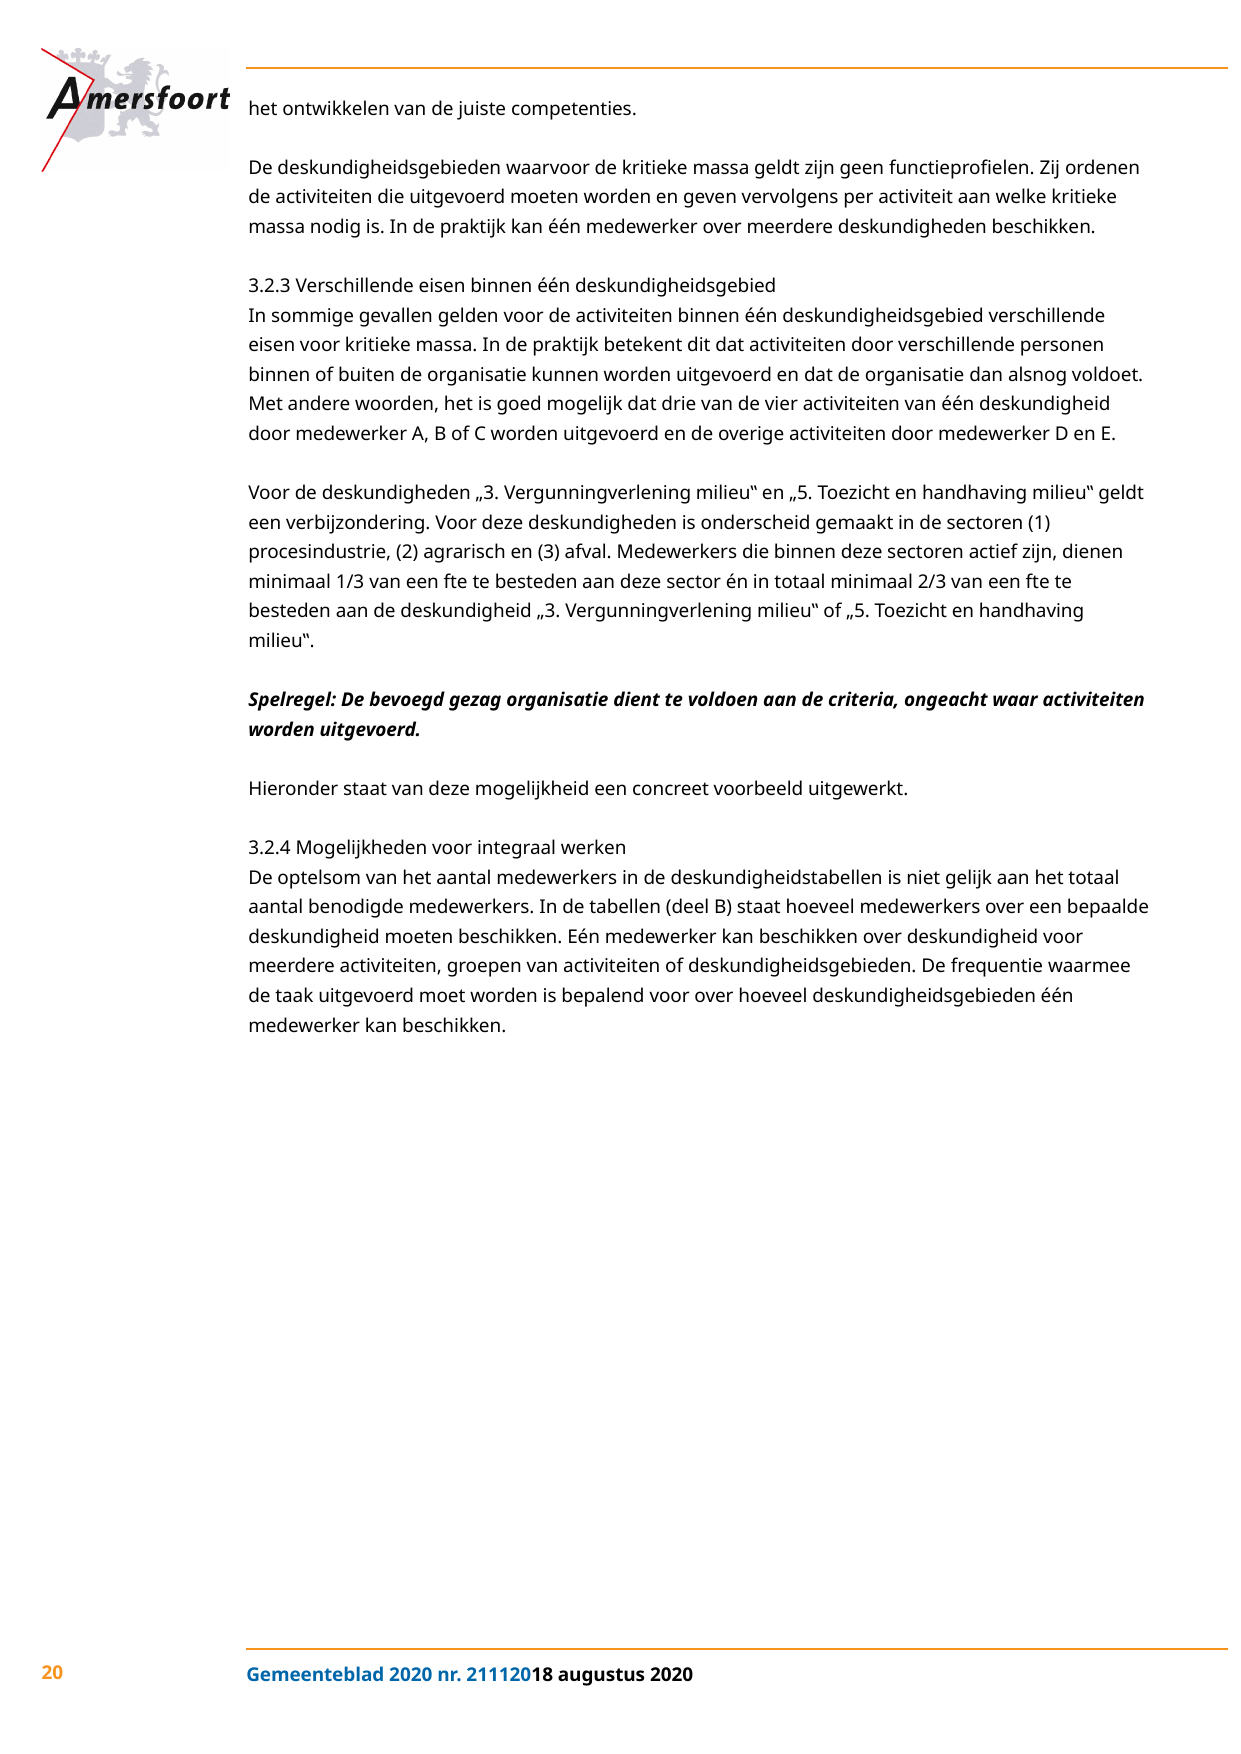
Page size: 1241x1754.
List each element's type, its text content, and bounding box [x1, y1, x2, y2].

text In sommige gevallen gelden voor de activiteiten binnen één deskundigheidsgebied verschillende eisen voor kritieke massa. In de praktijk betekent dit dat activiteiten door verschillende personen binnen of buiten de organisatie kunnen worden uitgevoerd en dat de organisatie dan alsnog voldoet. Met andere woorden, het is goed mogelijk dat drie van de vier activiteiten van één deskundigheid door medewerker A, B of C worden uitgevoerd en de overige activiteiten door medewerker D en E. [248, 302, 1152, 446]
text Voor de deskundigheden „3. Vergunningverlening milieu‟ en „5. Toezicht en handhaving milieu‟ geldt een verbijzondering. Voor deze deskundigheden is onderscheid gemaakt in de sectoren (1) procesindustrie, (2) agrarisch en (3) afval. Medewerkers die binnen deze sectoren actief zijn, dienen minimaal 1/3 van een fte te besteden aan deze sector én in totaal minimaal 2/3 van een fte te besteden aan de deskundigheid „3. Vergunningverlening milieu‟ of „5. Toezicht en handhaving milieu‟. [248, 479, 1152, 653]
text Spelregel: De bevoegd gezag organisatie dient te voldoen aan de criteria, ongeacht waar activiteiten worden uitgevoerd. [248, 686, 1152, 742]
text De optelsom van het aantal medewerkers in de deskundigheidstabellen is niet gelijk aan het totaal aantal benodigde medewerkers. In de tabellen (deel B) staat hoeveel medewerkers over een bepaalde deskundigheid moeten beschikken. Eén medewerker kan beschikken over deskundigheid voor meerdere activiteiten, groepen van activiteiten of deskundigheidsgebieden. De frequentie waarmee de taak uitgevoerd moet worden is bepalend voor over hoeveel deskundigheidsgebieden één medewerker kan beschikken. [248, 864, 1152, 1038]
text 3.2.3 Verschillende eisen binnen één deskundigheidsgebied [248, 272, 1152, 298]
text het ontwikkelen van de juiste competenties. [248, 95, 1152, 121]
text 3.2.4 Mogelijkheden voor integraal werken [248, 834, 1152, 860]
text De deskundigheidsgebieden waarvoor de kritieke massa geldt zijn geen functieprofielen. Zij ordenen de activiteiten die uitgevoerd moeten worden en geven vervolgens per activiteit aan welke kritieke massa nodig is. In de praktijk kan één medewerker over meerdere deskundigheden beschikken. [248, 154, 1152, 239]
text Hieronder staat van deze mogelijkheid een concreet voorbeeld uitgewerkt. [248, 775, 1152, 801]
picture [41, 47, 231, 172]
